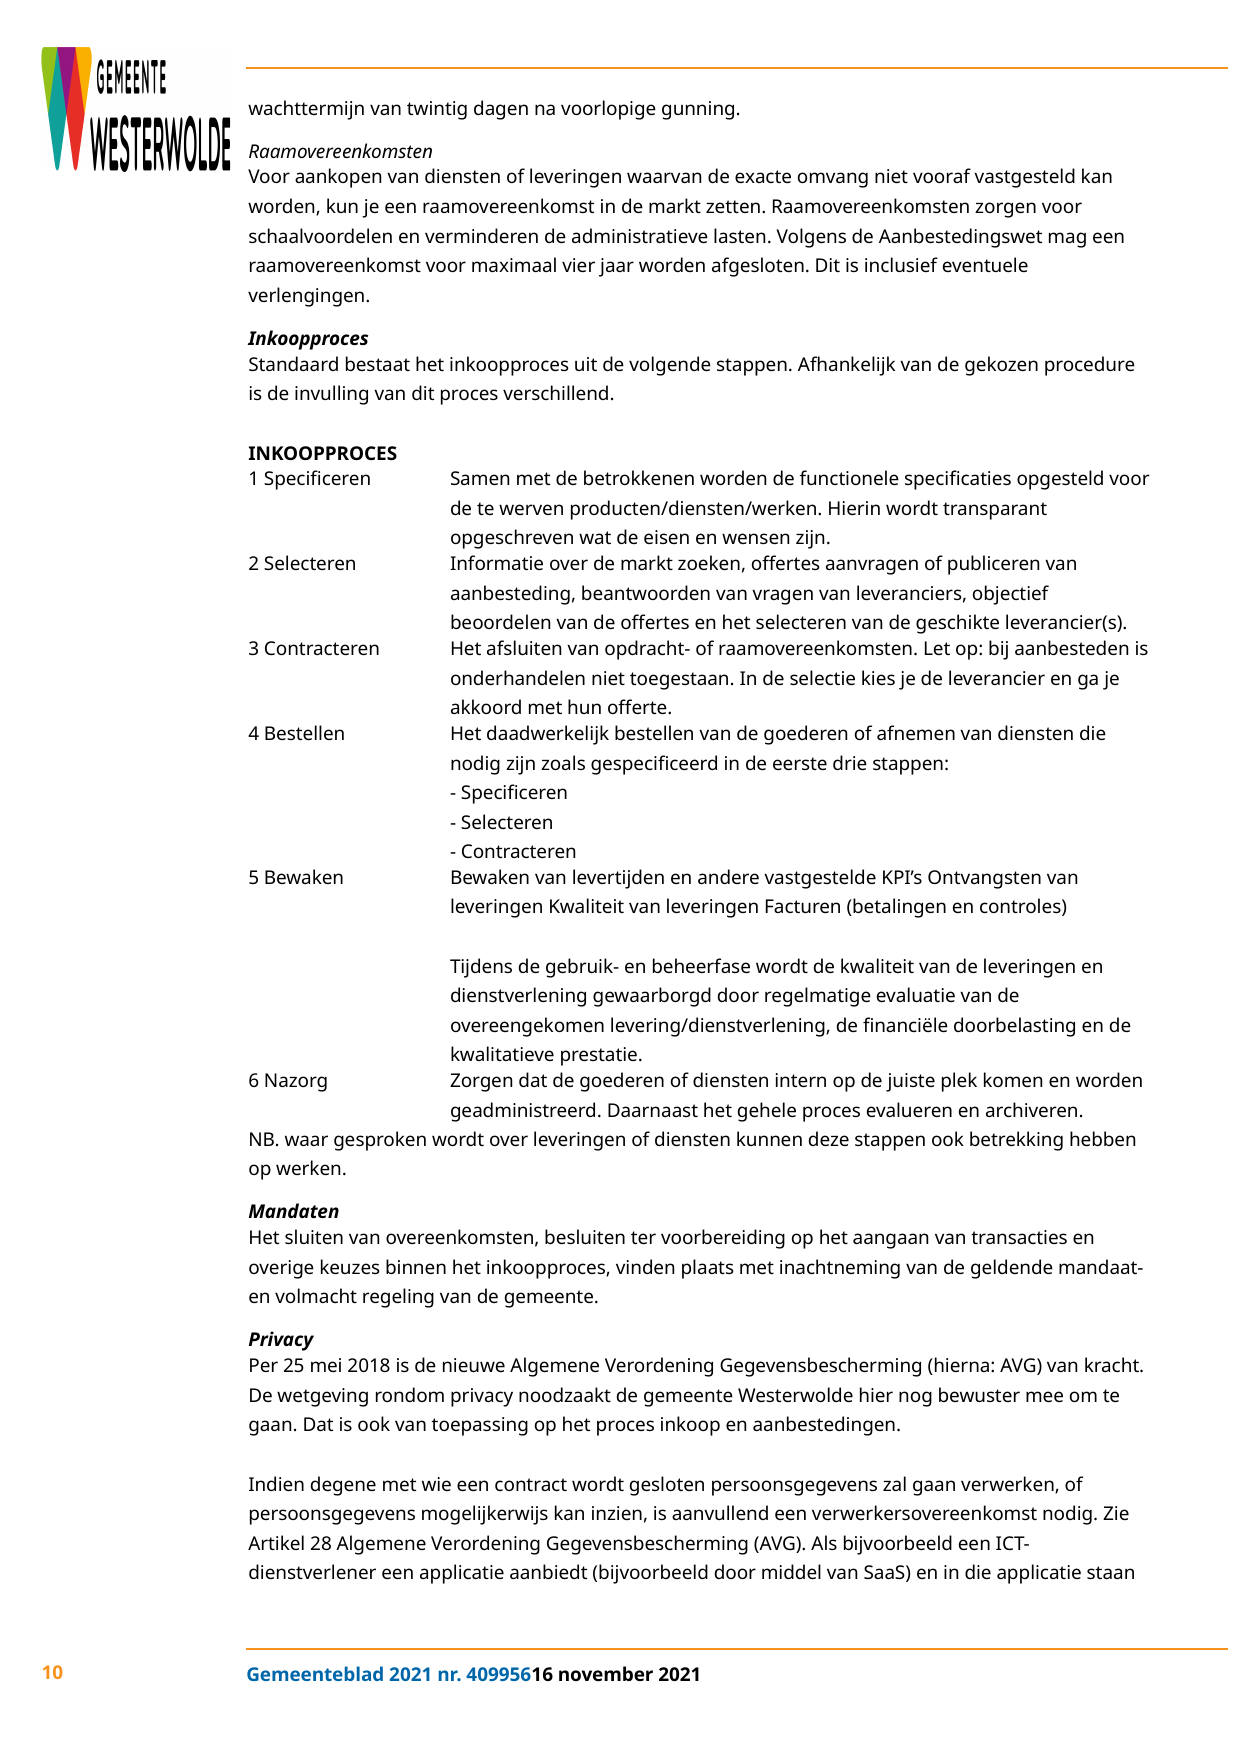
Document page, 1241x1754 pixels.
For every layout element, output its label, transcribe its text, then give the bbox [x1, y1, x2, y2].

table_cell Zorgen dat de goederen of diensten intern op de juiste plek komen en worden geadministreerd. Daarnaast het gehele proces evalueren en archiveren. [450, 1068, 1152, 1123]
text Voor aankopen van diensten of leveringen waarvan de exacte omvang niet vooraf vastgesteld kan worden, kun je een raamovereenkomst in de markt zetten. Raamovereenkomsten zorgen voor schaalvoordelen en verminderen de administratieve lasten. Volgens de Aanbestedingswet mag een raamovereenkomst voor maximaal vier jaar worden afgesloten. Dit is inclusief eventuele verlengingen. [248, 164, 1152, 308]
table_cell 5 Bewaken [248, 864, 450, 1067]
table_cell Samen met de betrokkenen worden de functionele specificaties opgesteld voor de te werven producten/diensten/werken. Hierin wordt transparant opgeschreven wat de eisen en wensen zijn. [450, 465, 1152, 550]
table_cell Het daadwerkelijk bestellen van de goederen of afnemen van diensten die nodig zijn zoals gespecificeerd in de eerste drie stappen: - Specificeren - Selecteren - Contracteren [450, 720, 1152, 864]
text Raamovereenkomsten [248, 138, 1152, 164]
table_cell 1 Specificeren [248, 465, 450, 550]
text Standaard bestaat het inkoopproces uit de volgende stappen. Afhankelijk van de gekozen procedure is de invulling van dit proces verschillend. [248, 351, 1152, 406]
text wachttermijn van twintig dagen na voorlopige gunning. [248, 95, 1152, 121]
table_cell 2 Selecteren [248, 550, 450, 635]
picture [41, 47, 231, 172]
text Indien degene met wie een contract wordt gesloten persoonsgegevens zal gaan verwerken, of persoonsgegevens mogelijkerwijs kan inzien, is aanvullend een verwerkersovereenkomst nodig. Zie Artikel 28 Algemene Verordening Gegevensbescherming (AVG). Als bijvoorbeeld een ICT-dienstverlener een applicatie aanbiedt (bijvoorbeeld door middel van SaaS) en in die applicatie staan [248, 1471, 1152, 1585]
text Per 25 mei 2018 is de nieuwe Algemene Verordening Gegevensbescherming (hierna: AVG) van kracht. De wetgeving rondom privacy noodzaakt de gemeente Westerwolde hier nog bewuster mee om te gaan. Dat is ook van toepassing op het proces inkoop en aanbestedingen. [248, 1352, 1152, 1437]
text Mandaten [248, 1199, 1152, 1224]
table_cell Het afsluiten van opdracht- of raamovereenkomsten. Let op: bij aanbesteden is onderhandelen niet toegestaan. In de selectie kies je de leverancier en ga je akkoord met hun offerte. [450, 635, 1152, 720]
table_header INKOOPPROCES [248, 440, 1152, 465]
text NB. waar gesproken wordt over leveringen of diensten kunnen deze stappen ook betrekking hebben op werken. [248, 1126, 1152, 1181]
table_cell 6 Nazorg [248, 1068, 450, 1123]
table_cell 3 Contracteren [248, 635, 450, 720]
text Het sluiten van overeenkomsten, besluiten ter voorbereiding op het aangaan van transacties en overige keuzes binnen het inkoopproces, vinden plaats met inachtneming van de geldende mandaat- en volmacht regeling van de gemeente. [248, 1224, 1152, 1309]
table_cell 4 Bestellen [248, 720, 450, 864]
text Privacy [248, 1327, 1152, 1352]
table_cell Informatie over de markt zoeken, offertes aanvragen of publiceren van aanbesteding, beantwoorden van vragen van leveranciers, objectief beoordelen van de offertes en het selecteren van de geschikte leverancier(s). [450, 550, 1152, 635]
text Inkoopproces [248, 325, 1152, 351]
table_cell Bewaken van levertijden en andere vastgestelde KPI’s Ontvangsten van leveringen Kwaliteit van leveringen Facturen (betalingen en controles) Tijdens de gebruik- en beheerfase wordt de kwaliteit van de leveringen en dienstverlening gewaarborgd door regelmatige evaluatie van de overeengekomen levering/dienstverlening, de financiële doorbelasting en de kwalitatieve prestatie. [450, 864, 1152, 1067]
